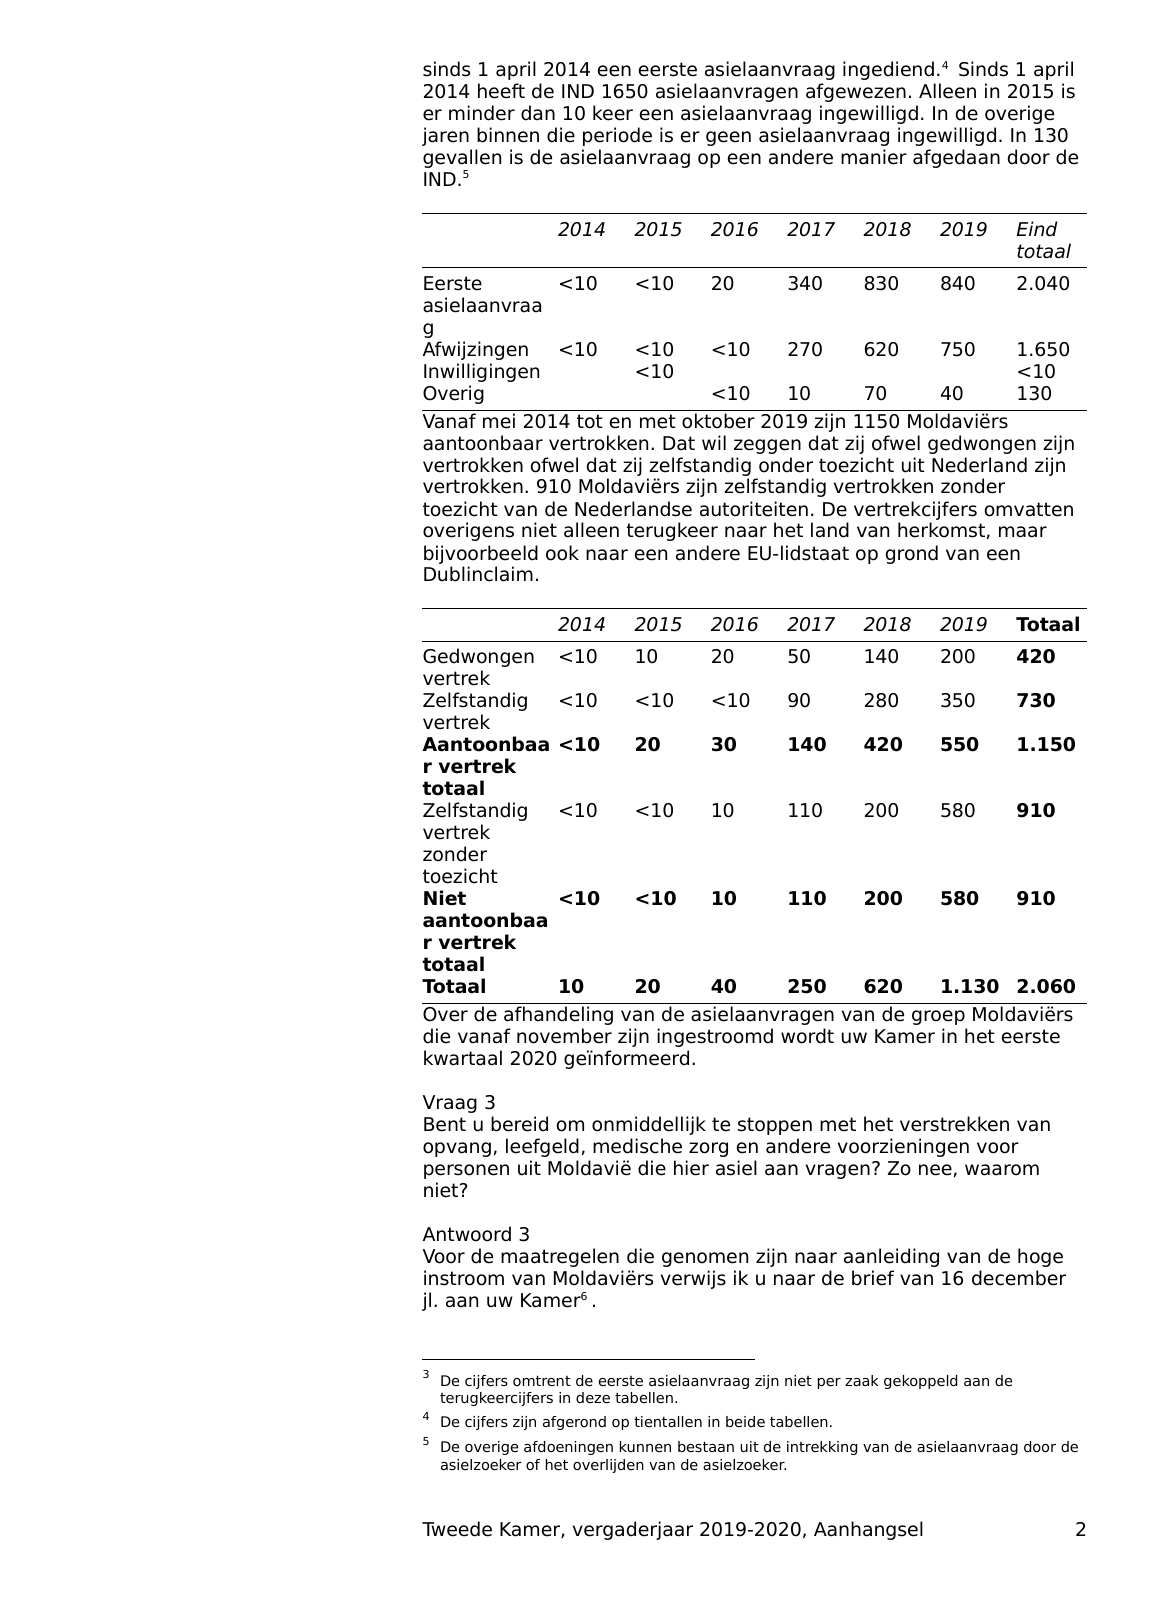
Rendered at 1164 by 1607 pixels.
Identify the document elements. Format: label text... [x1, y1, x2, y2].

text Over de afhandeling van de asielaanvragen van de groep Moldaviërs die vanaf november zijn ingestroomd wordt uw Kamer in het eerste kwartaal 2020 geïnformeerd. [422, 1004, 1087, 1070]
table_cell <10 [705, 383, 781, 409]
text Bent u bereid om onmiddellijk te stoppen met het verstrekken van opvang, leefgeld, medische zorg en andere voorzieningen voor personen uit Moldavië die hier asiel aan vragen? Zo nee, waarom niet? [422, 1114, 1087, 1202]
text Voor de maatregelen die genomen zijn naar aanleiding van de hoge instroom van Moldaviërs verwijs ik u naar de brief van 16 december jl. aan uw Kamer. [422, 1246, 1087, 1312]
table_cell Afwijzingen [422, 339, 552, 361]
table_cell 10 [628, 642, 705, 690]
text Vraag 3 [422, 1092, 1087, 1114]
table_cell <10 [552, 339, 628, 361]
table_cell <10 [552, 690, 628, 734]
table_cell <10 [552, 734, 628, 800]
table_cell 1.650 [1010, 339, 1087, 361]
table_cell <10 [552, 888, 628, 976]
table_header Eind totaal [1010, 214, 1087, 267]
table_cell 580 [934, 800, 1010, 888]
table_cell 50 [781, 642, 857, 690]
text Antwoord 3 [422, 1224, 1087, 1246]
table_cell 250 [781, 976, 857, 1003]
table_cell [934, 361, 1010, 383]
table_cell Zelfstandig vertrek zonder toezicht [422, 800, 552, 888]
table_cell 910 [1010, 888, 1087, 976]
table_header 2017 [781, 214, 857, 267]
table_cell [628, 383, 705, 409]
table_cell 910 [1010, 800, 1087, 888]
table_header [422, 609, 552, 641]
table_cell [858, 361, 934, 383]
table_cell 40 [705, 976, 781, 1003]
table_cell 200 [934, 642, 1010, 690]
table_cell 20 [705, 642, 781, 690]
table_cell 130 [1010, 383, 1087, 409]
table_cell 620 [858, 976, 934, 1003]
table_cell [705, 361, 781, 383]
table_cell Niet aantoonbaar vertrek totaal [422, 888, 552, 976]
table_cell <10 [552, 268, 628, 339]
table_cell 350 [934, 690, 1010, 734]
table_header 2015 [628, 609, 705, 641]
table_header 2015 [628, 214, 705, 267]
table_cell 830 [858, 268, 934, 339]
table_cell 70 [858, 383, 934, 409]
table_cell 2.060 [1010, 976, 1087, 1003]
table_cell 730 [1010, 690, 1087, 734]
table_cell <10 [628, 339, 705, 361]
table_cell 10 [552, 976, 628, 1003]
table_cell 140 [858, 642, 934, 690]
table_cell 550 [934, 734, 1010, 800]
table_cell 40 [934, 383, 1010, 409]
table_cell <10 [628, 800, 705, 888]
table_cell 270 [781, 339, 857, 361]
table_cell <10 [628, 268, 705, 339]
table_cell 1.130 [934, 976, 1010, 1003]
table_cell Aantoonbaar vertrek totaal [422, 734, 552, 800]
table_cell [552, 383, 628, 409]
table_cell <10 [552, 800, 628, 888]
table_cell Totaal [422, 976, 552, 1003]
table_cell 90 [781, 690, 857, 734]
table_cell 420 [1010, 642, 1087, 690]
table_cell 580 [934, 888, 1010, 976]
table_cell <10 [628, 888, 705, 976]
table_cell 20 [628, 976, 705, 1003]
table_cell <10 [705, 339, 781, 361]
table_cell <10 [628, 690, 705, 734]
table_header 2016 [705, 214, 781, 267]
table_cell <10 [1010, 361, 1087, 383]
table_cell [552, 361, 628, 383]
table_cell <10 [552, 642, 628, 690]
table_cell 2.040 [1010, 268, 1087, 339]
table_cell Inwilligingen [422, 361, 552, 383]
table_cell 750 [934, 339, 1010, 361]
table_header 2019 [934, 214, 1010, 267]
table_header [422, 214, 552, 267]
table_header 2014 [552, 214, 628, 267]
table_cell 1.150 [1010, 734, 1087, 800]
table_cell 340 [781, 268, 857, 339]
table_header 2016 [705, 609, 781, 641]
table_cell 10 [705, 888, 781, 976]
table_cell 200 [858, 800, 934, 888]
table_cell [781, 361, 857, 383]
table_cell 20 [628, 734, 705, 800]
table_header 2018 [858, 609, 934, 641]
table_header 2014 [552, 609, 628, 641]
table_cell 110 [781, 800, 857, 888]
table_cell 10 [705, 800, 781, 888]
table_cell 30 [705, 734, 781, 800]
table_cell 420 [858, 734, 934, 800]
table_cell Gedwongen vertrek [422, 642, 552, 690]
text Vanaf mei 2014 tot en met oktober 2019 zijn 1150 Moldaviërs aantoonbaar vertrokken. Dat wil zeggen dat zij ofwel gedwongen zijn vertrokken ofwel dat zij zelfstandig onder toezicht uit Nederland zijn vertrokken. 910 Moldaviërs zijn zelfstandig vertrokken zonder toezicht van de Nederlandse autoriteiten. De vertrekcijfers omvatten overigens niet alleen terugkeer naar het land van herkomst, maar bijvoorbeeld ook naar een andere EU-lidstaat op grond van een Dublinclaim. [422, 411, 1087, 586]
table_cell 620 [858, 339, 934, 361]
table_header 2017 [781, 609, 857, 641]
table_cell Eerste asielaanvraag [422, 268, 552, 339]
table_cell Zelfstandig vertrek [422, 690, 552, 734]
text De cijfers zijn afgerond op tientallen in beide tabellen. [422, 1410, 1087, 1432]
text De cijfers omtrent de eerste asielaanvraag zijn niet per zaak gekoppeld aan de terugkeercijfers in deze tabellen. [422, 1368, 1087, 1407]
table_cell 10 [781, 383, 857, 409]
table_cell 140 [781, 734, 857, 800]
table_cell <10 [628, 361, 705, 383]
table_header 2019 [934, 609, 1010, 641]
text De overige afdoeningen kunnen bestaan uit de intrekking van de asielaanvraag door de asielzoeker of het overlijden van de asielzoeker. [422, 1435, 1087, 1474]
text sinds 1 april 2014 een eerste asielaanvraag ingediend. Sinds 1 april 2014 heeft de IND 1650 asielaanvragen afgewezen. Alleen in 2015 is er minder dan 10 keer een asielaanvraag ingewilligd. In de overige jaren binnen die periode is er geen asielaanvraag ingewilligd. In 130 gevallen is de asielaanvraag op een andere manier afgedaan door de IND. [422, 59, 1087, 191]
table_cell <10 [705, 690, 781, 734]
table_cell 280 [858, 690, 934, 734]
table_header 2018 [858, 214, 934, 267]
table_cell 840 [934, 268, 1010, 339]
table_cell 110 [781, 888, 857, 976]
table_cell 20 [705, 268, 781, 339]
table_header Totaal [1010, 609, 1087, 641]
table_cell 200 [858, 888, 934, 976]
table_cell Overig [422, 383, 552, 409]
